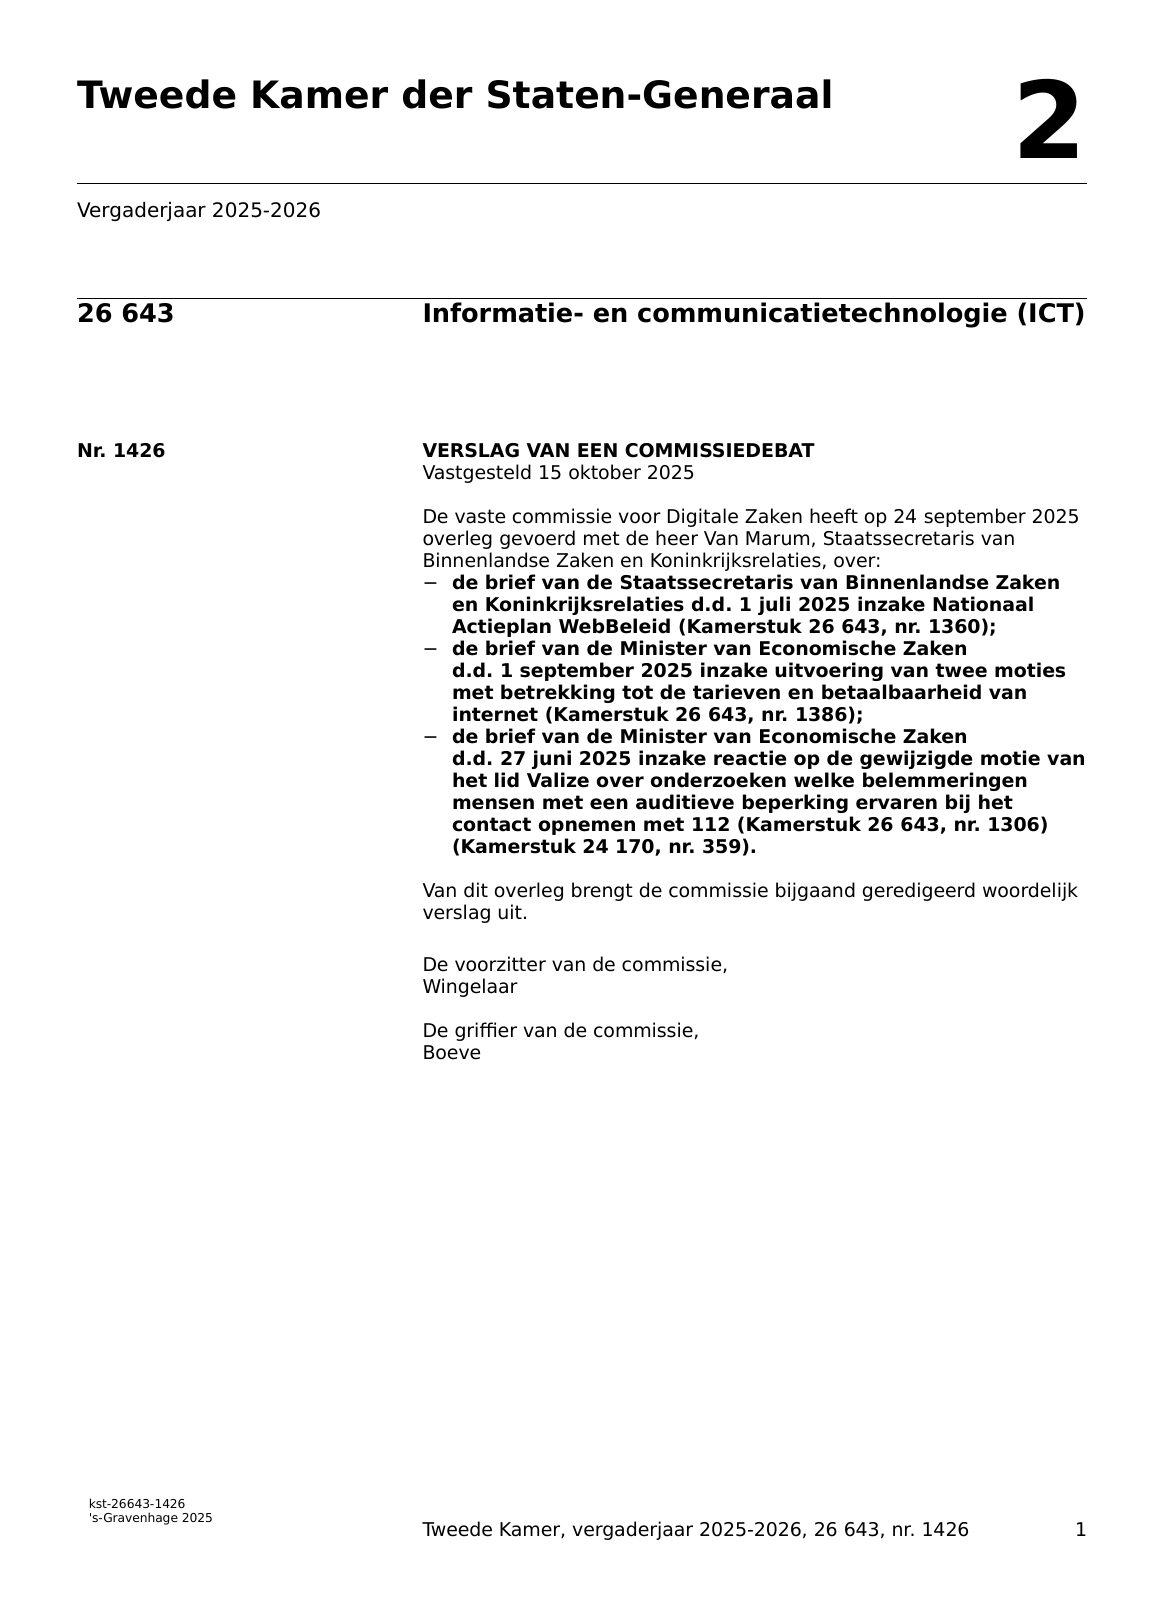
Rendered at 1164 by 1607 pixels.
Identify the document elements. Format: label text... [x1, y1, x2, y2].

subtitle 26 643 Informatie- en communicatietechnologie (ICT) [77, 299, 1087, 329]
text − de brief van de Staatssecretaris van Binnenlandse Zaken en Koninkrijksrelaties d.d. 1 juli 2025 inzake Nationaal Actieplan WebBeleid (Kamerstuk 26 643, nr. 1360); [422, 572, 1087, 638]
subtitle Nr. 1426 VERSLAG VAN EEN COMMISSIEDEBAT [77, 440, 1087, 462]
table_header 2 [886, 59, 1087, 183]
table_header Tweede Kamer der Staten-Generaal [77, 59, 886, 183]
table_cell Vergaderjaar 2025-2026 [77, 184, 1087, 298]
text kst-26643-1426 [88, 1497, 323, 1511]
text 's-Gravenhage 2025 [88, 1511, 323, 1525]
text De griffier van de commissie, Boeve [422, 1020, 1087, 1064]
text − de brief van de Minister van Economische Zaken d.d. 27 juni 2025 inzake reactie op de gewijzigde motie van het lid Valize over onderzoeken welke belemmeringen mensen met een auditieve beperking ervaren bij het contact opnemen met 112 (Kamerstuk 26 643, nr. 1306) (Kamerstuk 24 170, nr. 359). [422, 726, 1087, 857]
text De voorzitter van de commissie, Wingelaar [422, 954, 1087, 998]
text − de brief van de Minister van Economische Zaken d.d. 1 september 2025 inzake uitvoering van twee moties met betrekking tot de tarieven en betaalbaarheid van internet (Kamerstuk 26 643, nr. 1386); [422, 638, 1087, 726]
text De vaste commissie voor Digitale Zaken heeft op 24 september 2025 overleg gevoerd met de heer Van Marum, Staatssecretaris van Binnenlandse Zaken en Koninkrijksrelaties, over: [422, 506, 1087, 572]
text Vastgesteld 15 oktober 2025 [422, 462, 1087, 484]
text Van dit overleg brengt de commissie bijgaand geredigeerd woordelijk verslag uit. [422, 880, 1087, 924]
